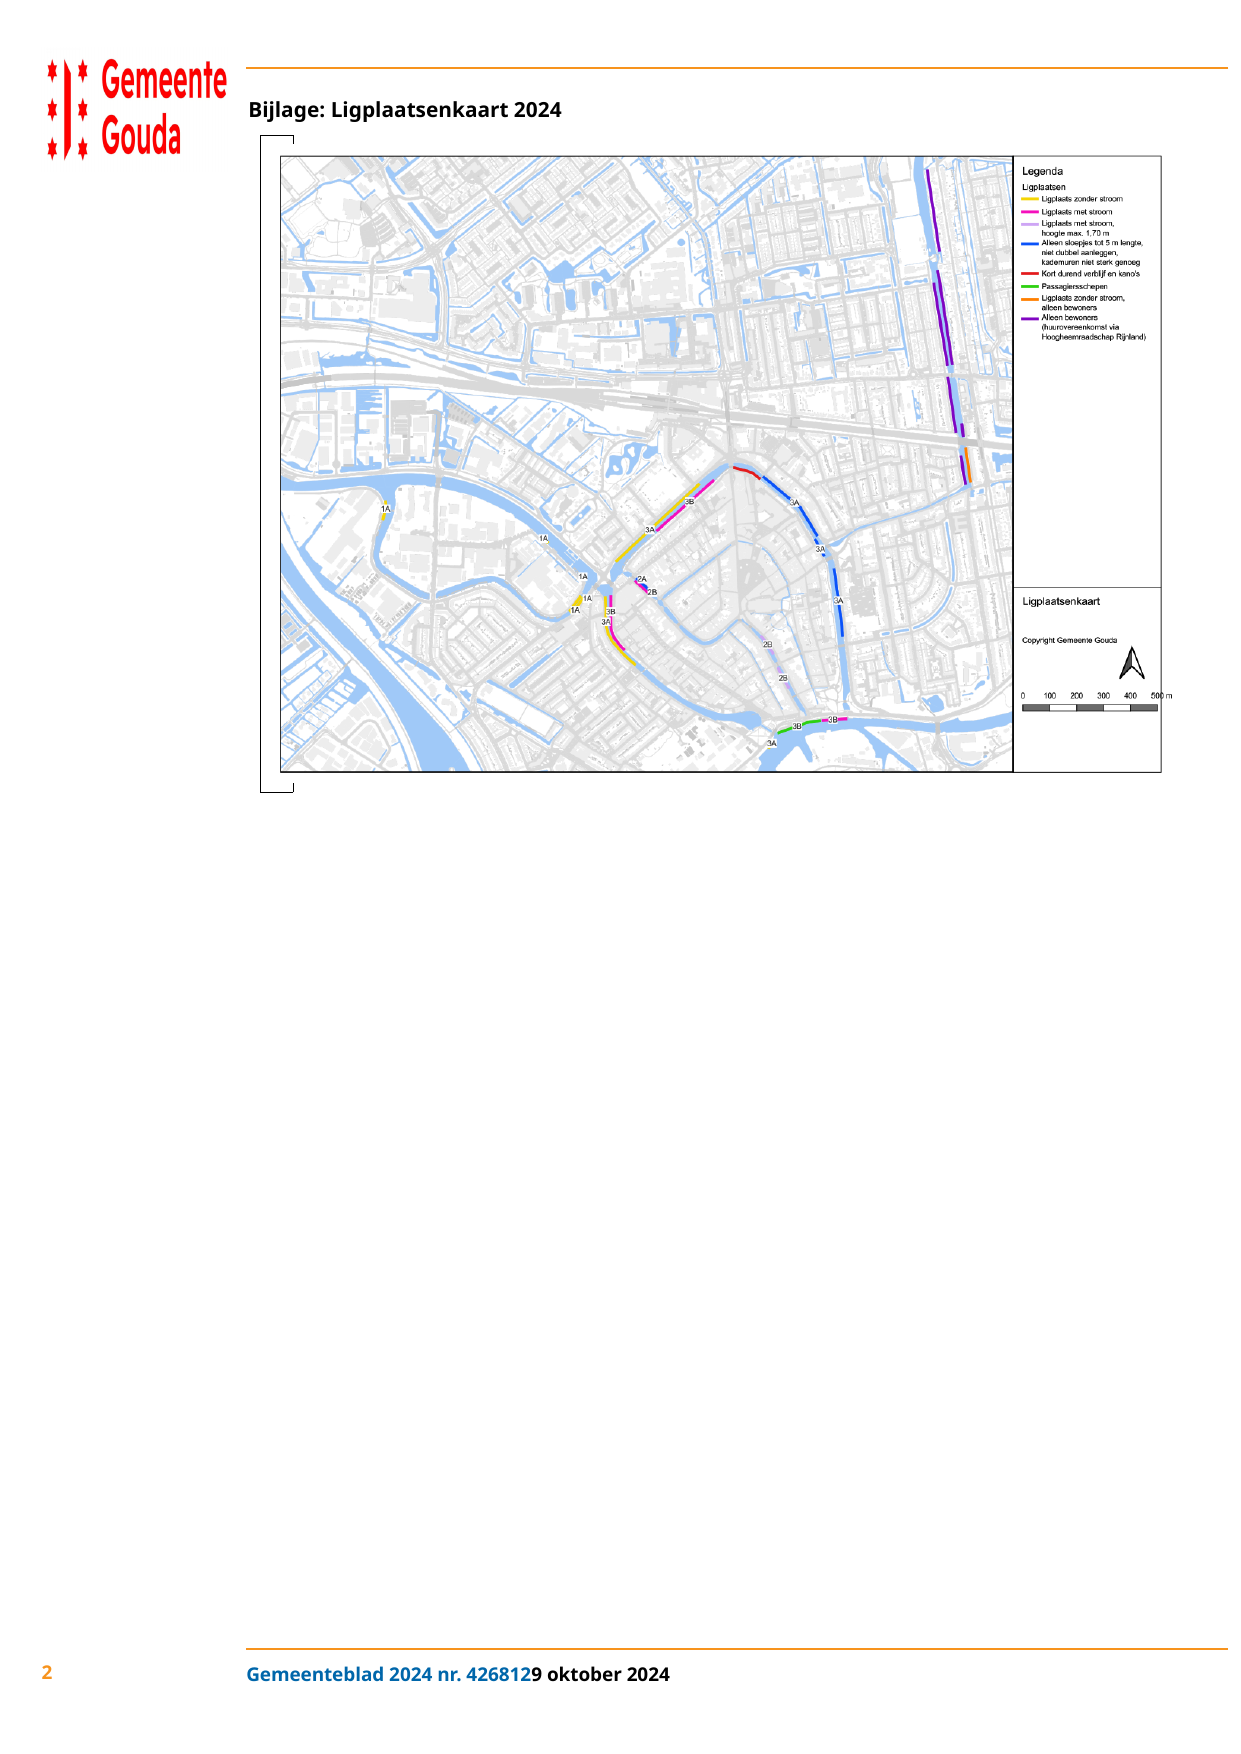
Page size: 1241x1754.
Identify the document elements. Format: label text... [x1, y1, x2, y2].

text Bijlage: Ligplaatsenkaart 2024 [248, 95, 1152, 123]
picture [41, 47, 231, 172]
picture [268, 144, 1173, 783]
